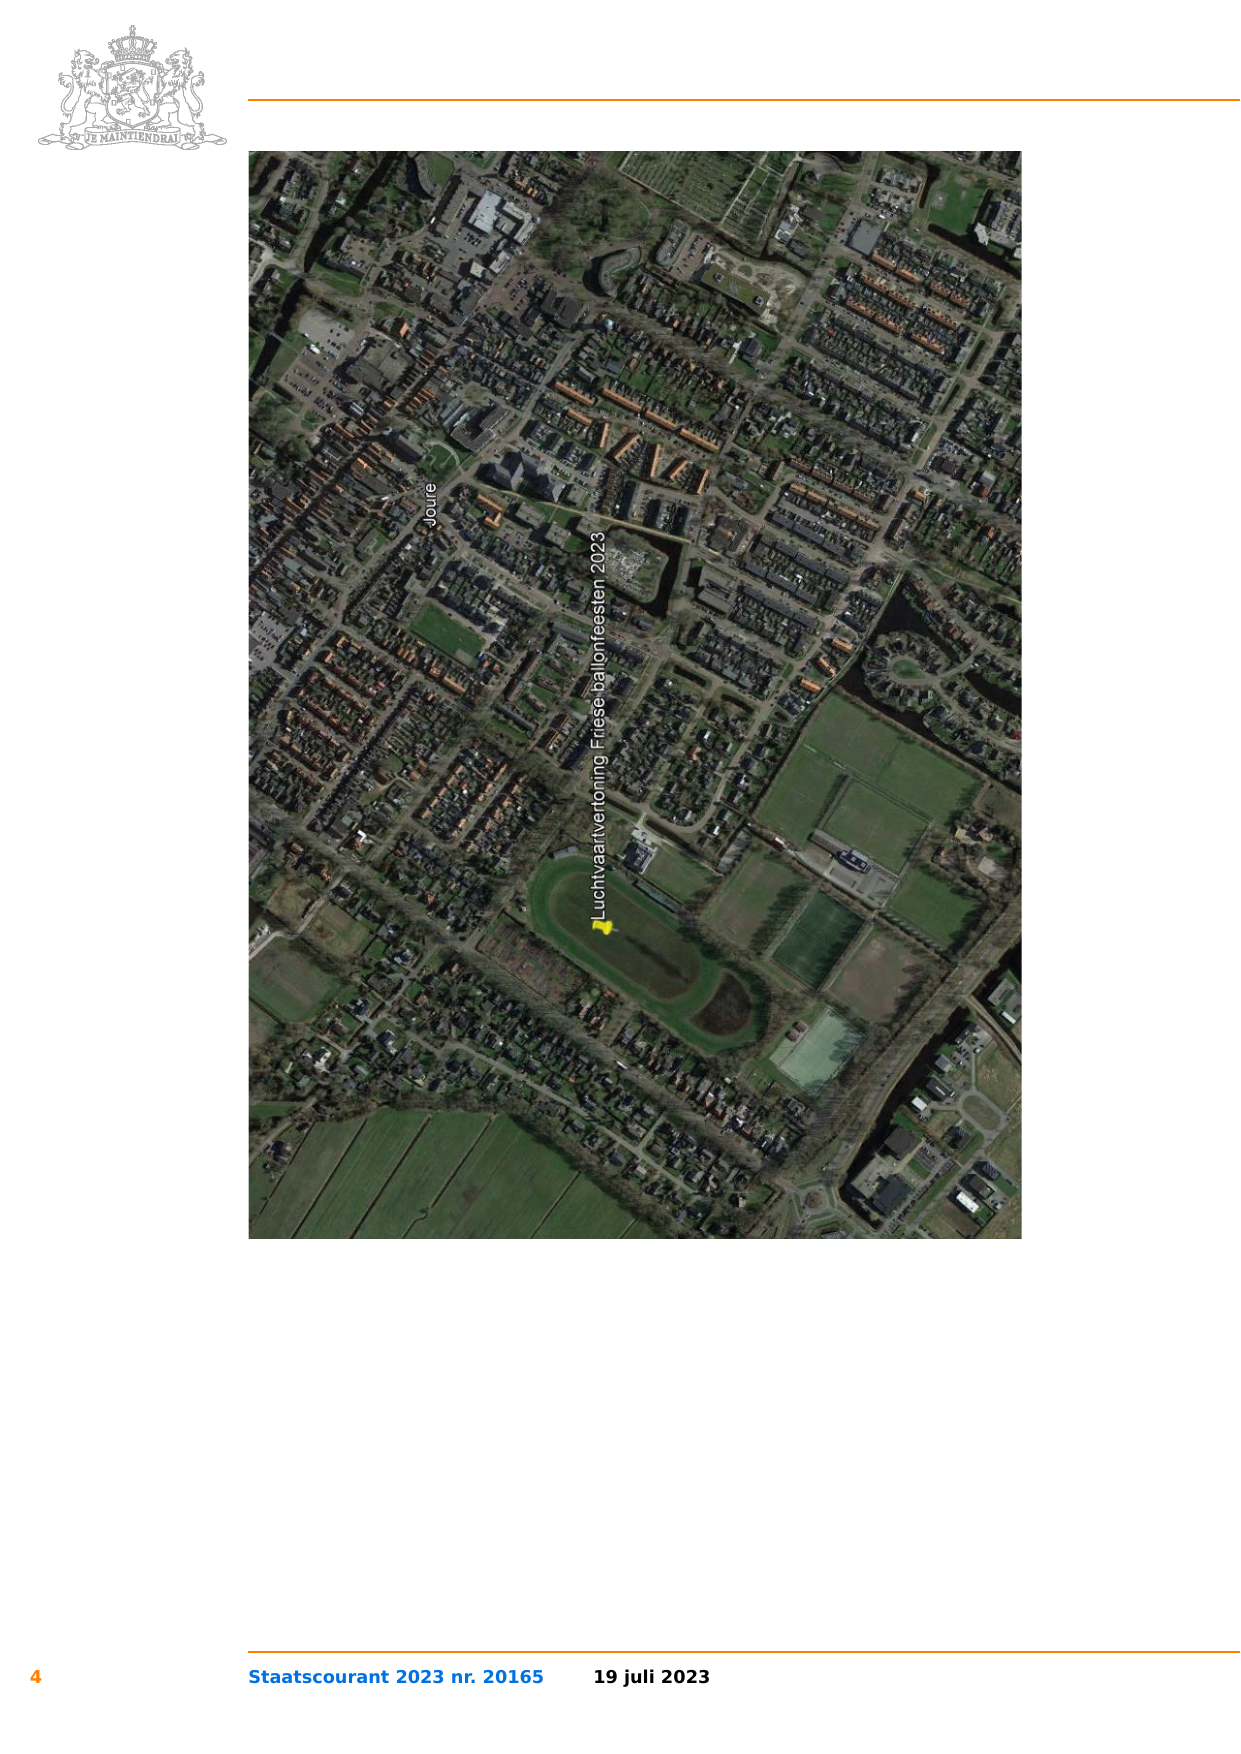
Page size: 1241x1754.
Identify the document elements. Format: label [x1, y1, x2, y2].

picture [38, 25, 227, 150]
picture [248, 151, 1022, 1239]
